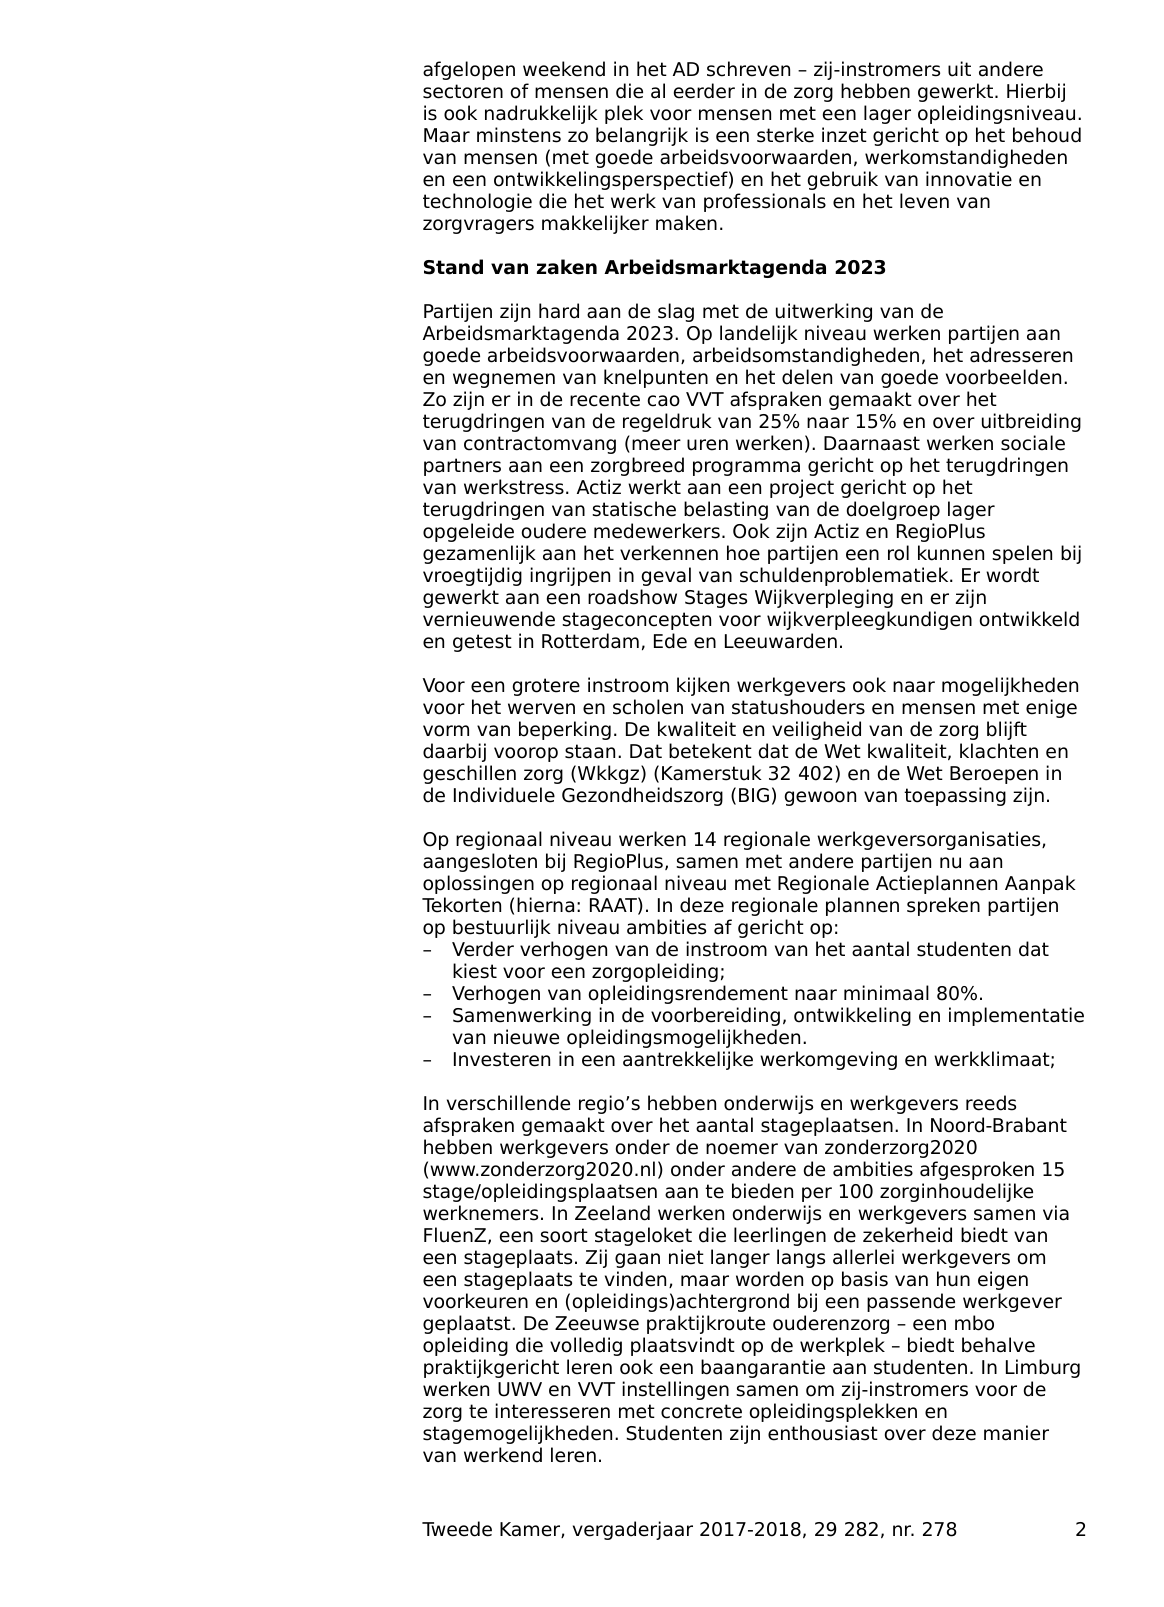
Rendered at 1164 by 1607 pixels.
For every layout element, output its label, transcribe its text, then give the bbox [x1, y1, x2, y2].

text Op regionaal niveau werken 14 regionale werkgeversorganisaties, aangesloten bij RegioPlus, samen met andere partijen nu aan oplossingen op regionaal niveau met Regionale Actieplannen Aanpak Tekorten (hierna: RAAT). In deze regionale plannen spreken partijen op bestuurlijk niveau ambities af gericht op: [422, 829, 1087, 939]
text – Verder verhogen van de instroom van het aantal studenten dat kiest voor een zorgopleiding; [422, 939, 1087, 983]
text – Samenwerking in de voorbereiding, ontwikkeling en implementatie van nieuwe opleidingsmogelijkheden. [422, 1005, 1087, 1049]
subtitle Stand van zaken Arbeidsmarktagenda 2023 [422, 257, 1087, 279]
text – Verhogen van opleidingsrendement naar minimaal 80%. [422, 983, 1087, 1005]
text – Investeren in een aantrekkelijke werkomgeving en werkklimaat; [422, 1049, 1087, 1071]
text Partijen zijn hard aan de slag met de uitwerking van de Arbeidsmarktagenda 2023. Op landelijk niveau werken partijen aan goede arbeidsvoorwaarden, arbeidsomstandigheden, het adresseren en wegnemen van knelpunten en het delen van goede voorbeelden. Zo zijn er in de recente cao VVT afspraken gemaakt over het terugdringen van de regeldruk van 25% naar 15% en over uitbreiding van contractomvang (meer uren werken). Daarnaast werken sociale partners aan een zorgbreed programma gericht op het terugdringen van werkstress. Actiz werkt aan een project gericht op het terugdringen van statische belasting van de doelgroep lager opgeleide oudere medewerkers. Ook zijn Actiz en RegioPlus gezamenlijk aan het verkennen hoe partijen een rol kunnen spelen bij vroegtijdig ingrijpen in geval van schuldenproblematiek. Er wordt gewerkt aan een roadshow Stages Wijkverpleging en er zijn vernieuwende stageconcepten voor wijkverpleegkundigen ontwikkeld en getest in Rotterdam, Ede en Leeuwarden. [422, 301, 1087, 653]
text afgelopen weekend in het AD schreven – zij-instromers uit andere sectoren of mensen die al eerder in de zorg hebben gewerkt. Hierbij is ook nadrukkelijk plek voor mensen met een lager opleidingsniveau. Maar minstens zo belangrijk is een sterke inzet gericht op het behoud van mensen (met goede arbeidsvoorwaarden, werkomstandigheden en een ontwikkelingsperspectief) en het gebruik van innovatie en technologie die het werk van professionals en het leven van zorgvragers makkelijker maken. [422, 59, 1087, 235]
text In verschillende regio’s hebben onderwijs en werkgevers reeds afspraken gemaakt over het aantal stageplaatsen. In Noord-Brabant hebben werkgevers onder de noemer van zonderzorg2020 (www.zonderzorg2020.nl) onder andere de ambities afgesproken 15 stage/opleidingsplaatsen aan te bieden per 100 zorginhoudelijke werknemers. In Zeeland werken onderwijs en werkgevers samen via FluenZ, een soort stageloket die leerlingen de zekerheid biedt van een stageplaats. Zij gaan niet langer langs allerlei werkgevers om een stageplaats te vinden, maar worden op basis van hun eigen voorkeuren en (opleidings)achtergrond bij een passende werkgever geplaatst. De Zeeuwse praktijkroute ouderenzorg – een mbo opleiding die volledig plaatsvindt op de werkplek – biedt behalve praktijkgericht leren ook een baangarantie aan studenten. In Limburg werken UWV en VVT instellingen samen om zij-instromers voor de zorg te interesseren met concrete opleidingsplekken en stagemogelijkheden. Studenten zijn enthousiast over deze manier van werkend leren. [422, 1093, 1087, 1467]
text Voor een grotere instroom kijken werkgevers ook naar mogelijkheden voor het werven en scholen van statushouders en mensen met enige vorm van beperking. De kwaliteit en veiligheid van de zorg blijft daarbij voorop staan. Dat betekent dat de Wet kwaliteit, klachten en geschillen zorg (Wkkgz) (Kamerstuk 32 402) en de Wet Beroepen in de Individuele Gezondheidszorg (BIG) gewoon van toepassing zijn. [422, 675, 1087, 807]
